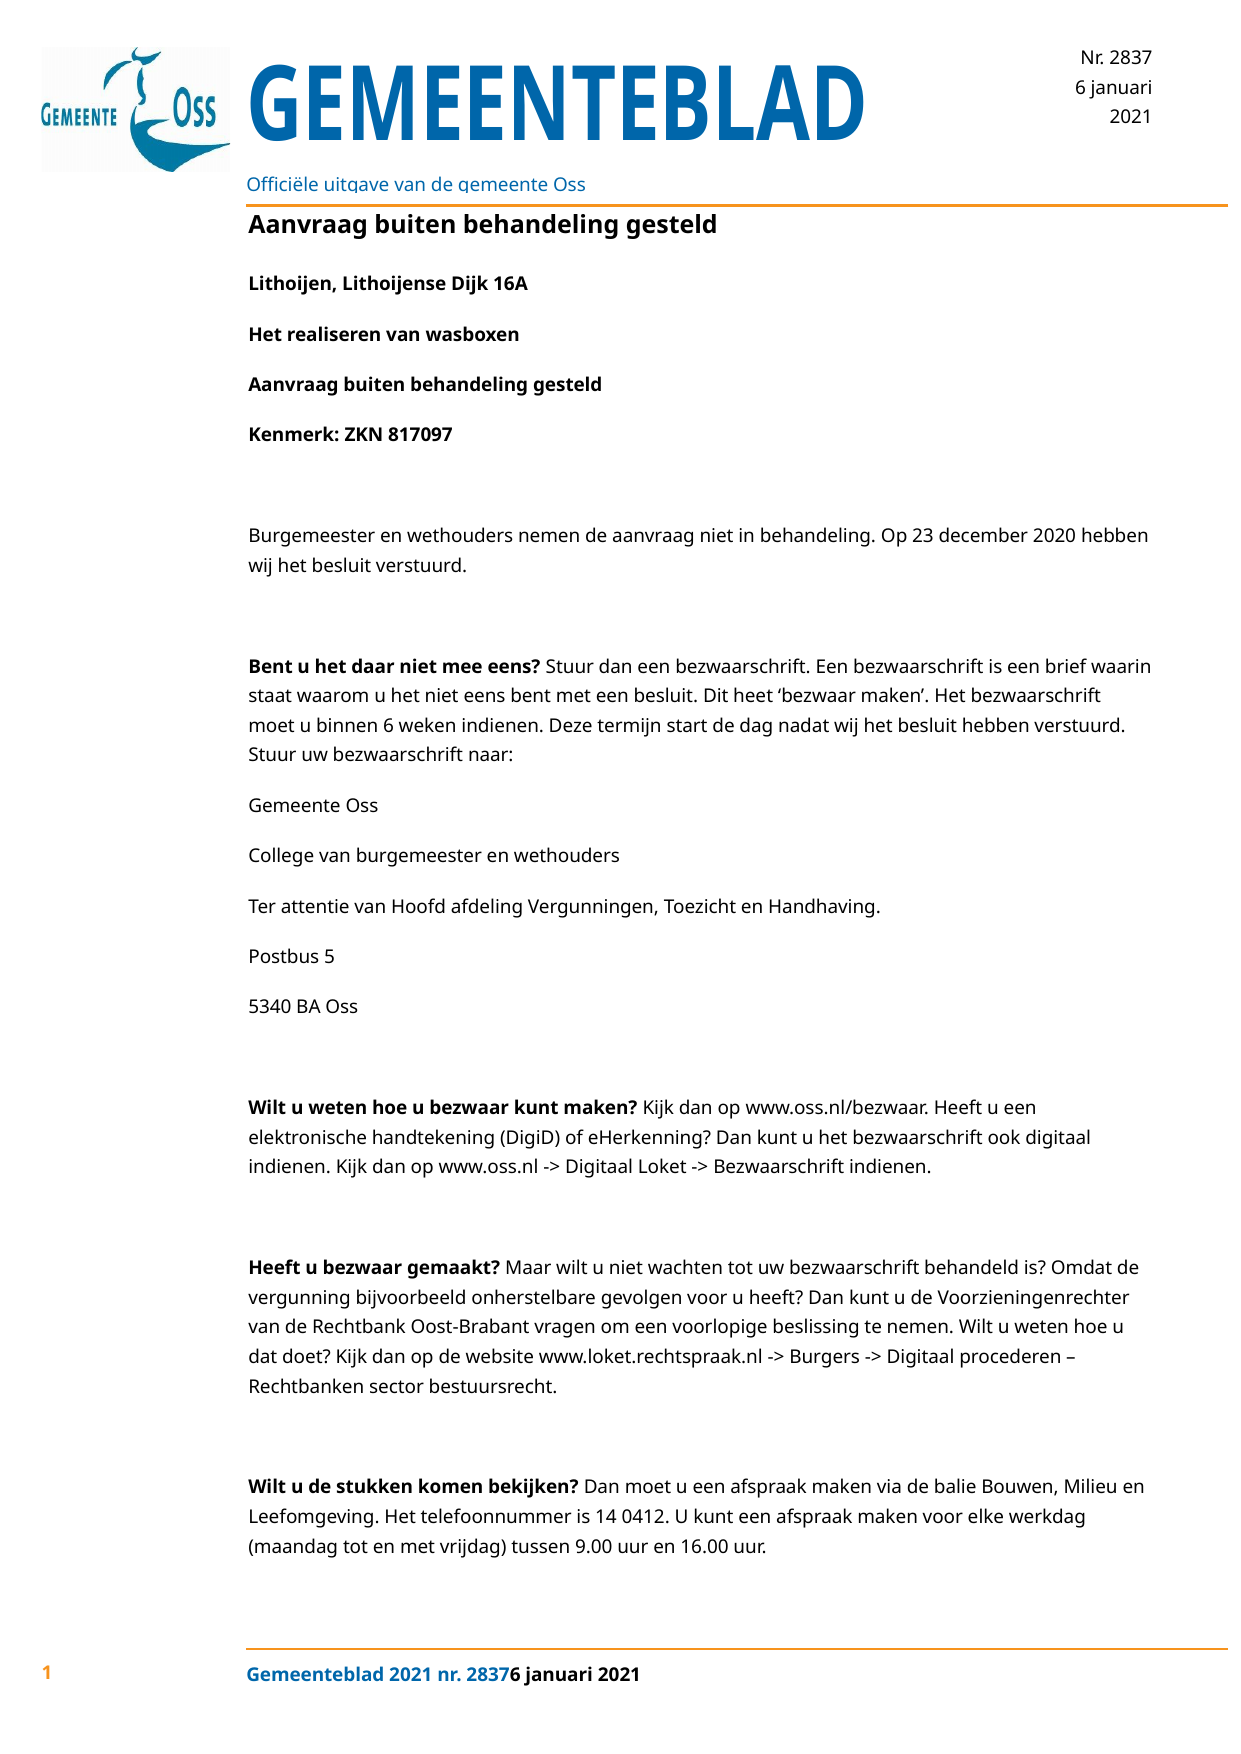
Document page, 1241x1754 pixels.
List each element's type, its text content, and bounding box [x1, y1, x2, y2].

text Gemeente Oss [248, 792, 1152, 818]
text Aanvraag buiten behandeling gesteld [248, 371, 1152, 397]
text Burgemeester en wethouders nemen de aanvraag niet in behandeling. Op 23 december 2020 hebben wij het besluit verstuurd. [248, 522, 1152, 578]
text Kenmerk: ZKN 817097 [248, 422, 1152, 447]
text Bent u het daar niet mee eens? Stuur dan een bezwaarschrift. Een bezwaarschrift is een brief waarin staat waarom u het niet eens bent met een besluit. Dit heet ‘bezwaar maken’. Het bezwaarschrift moet u binnen 6 weken indienen. Deze termijn start de dag nadat wij het besluit hebben verstuurd. Stuur uw bezwaarschrift naar: [248, 653, 1152, 767]
text College van burgemeester en wethouders [248, 842, 1152, 868]
text 5340 BA Oss [248, 994, 1152, 1019]
text Het realiseren van wasboxen [248, 321, 1152, 346]
text Wilt u weten hoe u bezwaar kunt maken? Kijk dan op www.oss.nl/bezwaar. Heeft u een elektronische handtekening (DigiD) of eHerkenning? Dan kunt u het bezwaarschrift ook digitaal indienen. Kijk dan op www.oss.nl -> Digitaal Loket -> Bezwaarschrift indienen. [248, 1094, 1152, 1179]
text Wilt u de stukken komen bekijken? Dan moet u een afspraak maken via de balie Bouwen, Milieu en Leefomgeving. Het telefoonnummer is 14 0412. U kunt een afspraak maken voor elke werkdag (maandag tot en met vrijdag) tussen 9.00 uur en 16.00 uur. [248, 1474, 1152, 1558]
text Lithoijen, Lithoijense Dijk 16A [248, 270, 1152, 296]
text Ter attentie van Hoofd afdeling Vergunningen, Toezicht en Handhaving. [248, 893, 1152, 918]
text Aanvraag buiten behandeling gesteld [248, 207, 1152, 241]
text Postbus 5 [248, 943, 1152, 969]
picture [41, 47, 231, 172]
text Heeft u bezwaar gemaakt? Maar wilt u niet wachten tot uw bezwaarschrift behandeld is? Omdat de vergunning bijvoorbeeld onherstelbare gevolgen voor u heeft? Dan kunt u de Voorzieningenrechter van de Rechtbank Oost-Brabant vragen om een voorlopige beslissing te nemen. Wilt u weten hoe u dat doet? Kijk dan op de website www.loket.rechtspraak.nl -> Burgers -> Digitaal procederen – Rechtbanken sector bestuursrecht. [248, 1254, 1152, 1398]
